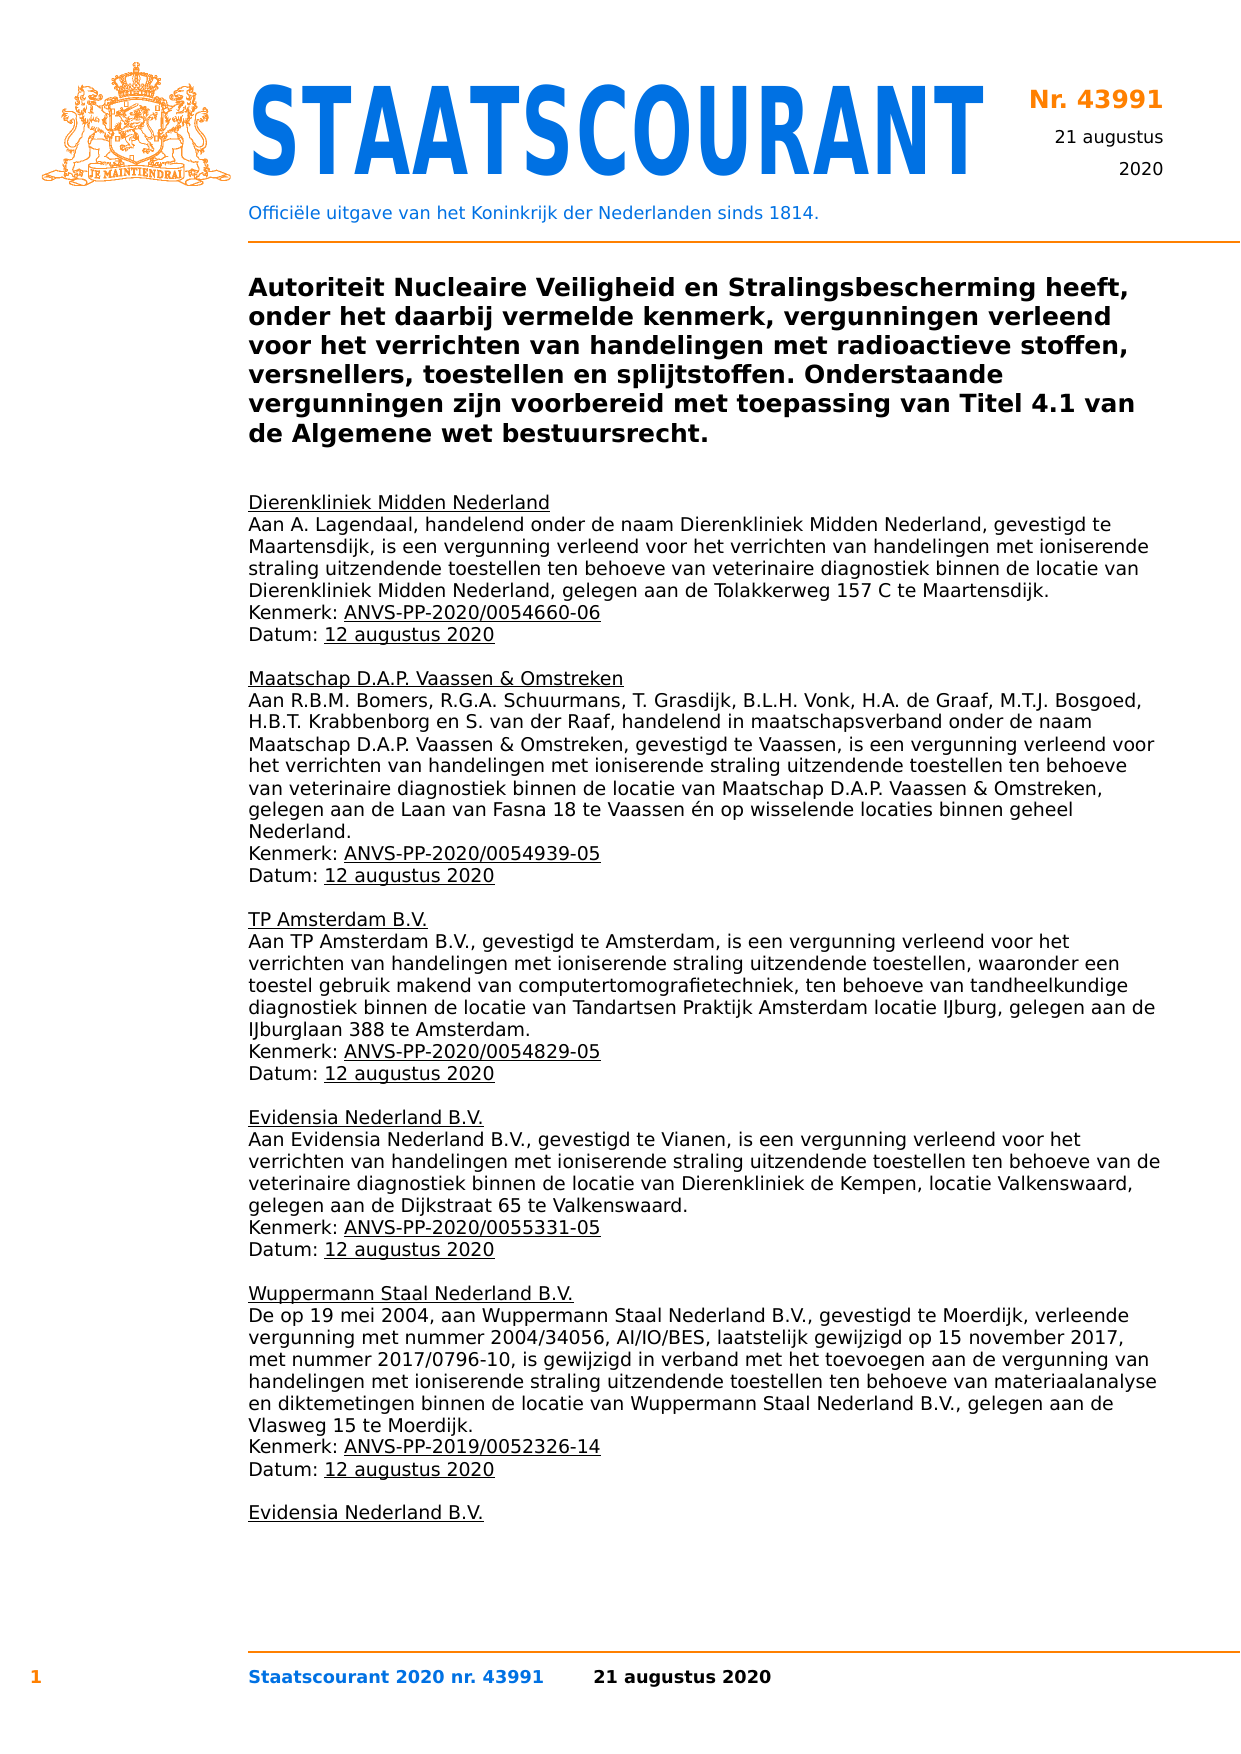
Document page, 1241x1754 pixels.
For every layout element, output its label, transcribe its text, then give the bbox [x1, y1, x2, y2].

text Datum: 12 augustus 2020 [248, 624, 1163, 646]
text Aan R.B.M. Bomers, R.G.A. Schuurmans, T. Grasdijk, B.L.H. Vonk, H.A. de Graaf, M.T.J. Bosgoed, H.B.T. Krabbenborg en S. van der Raaf, handelend in maatschapsverband onder de naam Maatschap D.A.P. Vaassen & Omstreken, gevestigd te Vaassen, is een vergunning verleend voor het verrichten van handelingen met ioniserende straling uitzendende toestellen ten behoeve van veterinaire diagnostiek binnen de locatie van Maatschap D.A.P. Vaassen & Omstreken, gelegen aan de Laan van Fasna 18 te Vaassen én op wisselende locaties binnen geheel Nederland. [248, 689, 1163, 843]
table_header STAATSCOURANT [248, 62, 998, 203]
table_cell Officiële uitgave van het Koninkrijk der Nederlanden sinds 1814. [248, 203, 1240, 241]
text Datum: 12 augustus 2020 [248, 1239, 1163, 1261]
text Kenmerk: ANVS-PP-2020/0055331-05 [248, 1217, 1163, 1239]
text TP Amsterdam B.V. [248, 909, 1163, 931]
text Aan TP Amsterdam B.V., gevestigd te Amsterdam, is een vergunning verleend voor het verrichten van handelingen met ioniserende straling uitzendende toestellen, waaronder een toestel gebruik makend van computertomografietechniek, ten behoeve van tandheelkundige diagnostiek binnen de locatie van Tandartsen Praktijk Amsterdam locatie IJburg, gelegen aan de IJburglaan 388 te Amsterdam. [248, 931, 1163, 1041]
text Aan Evidensia Nederland B.V., gevestigd te Vianen, is een vergunning verleend voor het verrichten van handelingen met ioniserende straling uitzendende toestellen ten behoeve van de veterinaire diagnostiek binnen de locatie van Dierenkliniek de Kempen, locatie Valkenswaard, gelegen aan de Dijkstraat 65 te Valkenswaard. [248, 1129, 1163, 1217]
text Maatschap D.A.P. Vaassen & Omstreken [248, 667, 1163, 689]
text Datum: 12 augustus 2020 [248, 1063, 1163, 1085]
table_header Nr. 43991 [998, 62, 1240, 121]
text Kenmerk: ANVS-PP-2020/0054660-06 [248, 602, 1163, 624]
text Kenmerk: ANVS-PP-2020/0054829-05 [248, 1041, 1163, 1063]
table_header [25, 62, 248, 241]
picture [41, 62, 231, 186]
text Kenmerk: ANVS-PP-2020/0054939-05 [248, 843, 1163, 865]
text Dierenkliniek Midden Nederland [248, 492, 1163, 514]
text Evidensia Nederland B.V. [248, 1107, 1163, 1129]
text Evidensia Nederland B.V. [248, 1502, 1163, 1524]
text De op 19 mei 2004, aan Wuppermann Staal Nederland B.V., gevestigd te Moerdijk, verleende vergunning met nummer 2004/34056, AI/IO/BES, laatstelijk gewijzigd op 15 november 2017, met nummer 2017/0796-10, is gewijzigd in verband met het toevoegen aan de vergunning van handelingen met ioniserende straling uitzendende toestellen ten behoeve van materiaalanalyse en diktemetingen binnen de locatie van Wuppermann Staal Nederland B.V., gelegen aan de Vlasweg 15 te Moerdijk. [248, 1304, 1163, 1436]
text Datum: 12 augustus 2020 [248, 1458, 1163, 1480]
table_cell 21 augustus [998, 121, 1240, 153]
text Datum: 12 augustus 2020 [248, 865, 1163, 887]
text Kenmerk: ANVS-PP-2019/0052326-14 [248, 1436, 1163, 1458]
table_cell 2020 [998, 153, 1240, 203]
subtitle Autoriteit Nucleaire Veiligheid en Stralingsbescherming heeft, onder het daarbij vermelde kenmerk, vergunningen verleend voor het verrichten van handelingen met radioactieve stoffen, versnellers, toestellen en splijtstoffen. Onderstaande vergunningen zijn voorbereid met toepassing van Titel 4.1 van de Algemene wet bestuursrecht. [248, 273, 1163, 448]
text Wuppermann Staal Nederland B.V. [248, 1283, 1163, 1304]
text Aan A. Lagendaal, handelend onder de naam Dierenkliniek Midden Nederland, gevestigd te Maartensdijk, is een vergunning verleend voor het verrichten van handelingen met ioniserende straling uitzendende toestellen ten behoeve van veterinaire diagnostiek binnen de locatie van Dierenkliniek Midden Nederland, gelegen aan de Tolakkerweg 157 C te Maartensdijk. [248, 514, 1163, 602]
